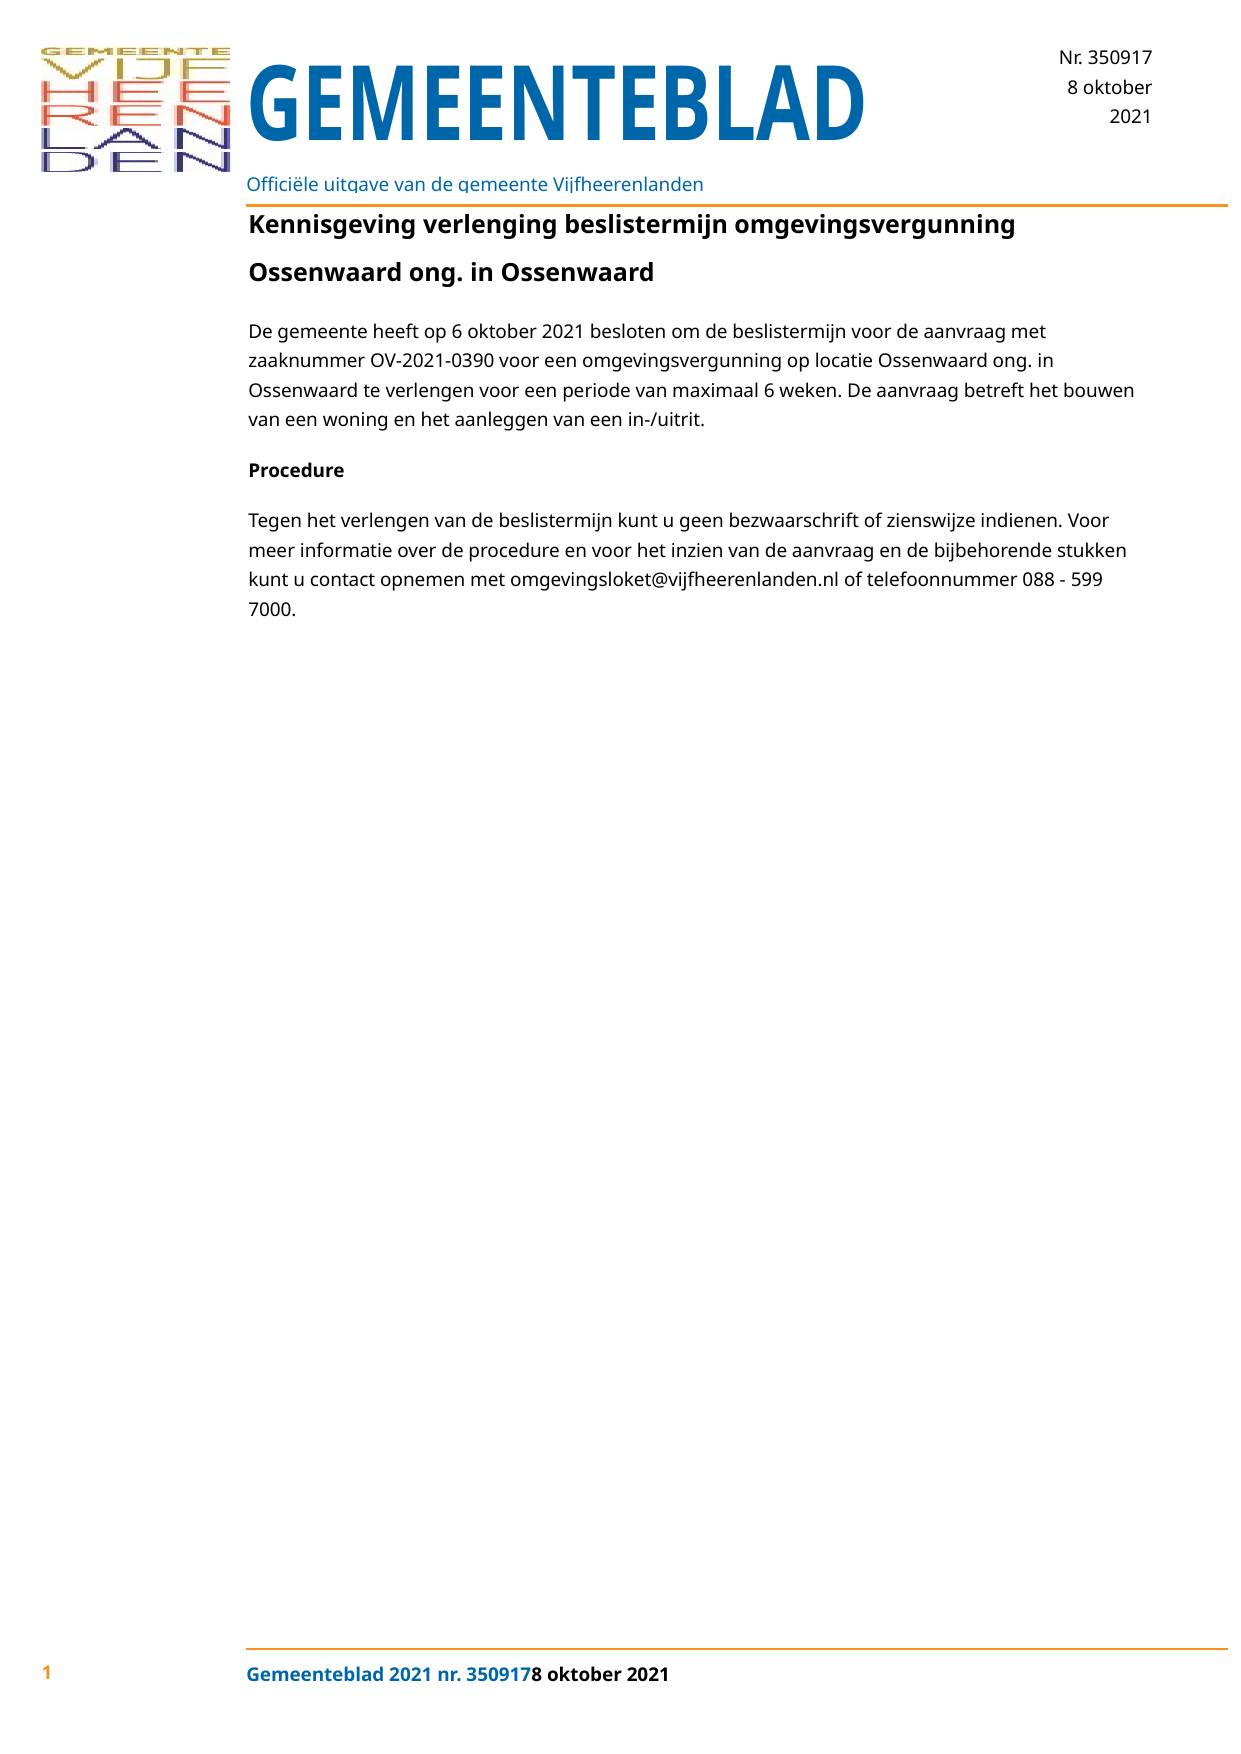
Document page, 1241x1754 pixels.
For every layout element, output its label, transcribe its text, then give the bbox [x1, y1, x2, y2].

text Kennisgeving verlenging beslistermijn omgevingsvergunning Ossenwaard ong. in Ossenwaard [248, 207, 1152, 288]
picture [41, 47, 231, 172]
text Tegen het verlengen van de beslistermijn kunt u geen bezwaarschrift of zienswijze indienen. Voor meer informatie over de procedure en voor het inzien van de aanvraag en de bijbehorende stukken kunt u contact opnemen met omgevingsloket@vijfheerenlanden.nl of telefoonnummer 088 - 599 7000. [248, 507, 1152, 622]
text Procedure [248, 457, 1152, 483]
text De gemeente heeft op 6 oktober 2021 besloten om de beslistermijn voor de aanvraag met zaaknummer OV-2021-0390 voor een omgevingsvergunning op locatie Ossenwaard ong. in Ossenwaard te verlengen voor een periode van maximaal 6 weken. De aanvraag betreft het bouwen van een woning en het aanleggen van een in-/uitrit. [248, 318, 1152, 432]
